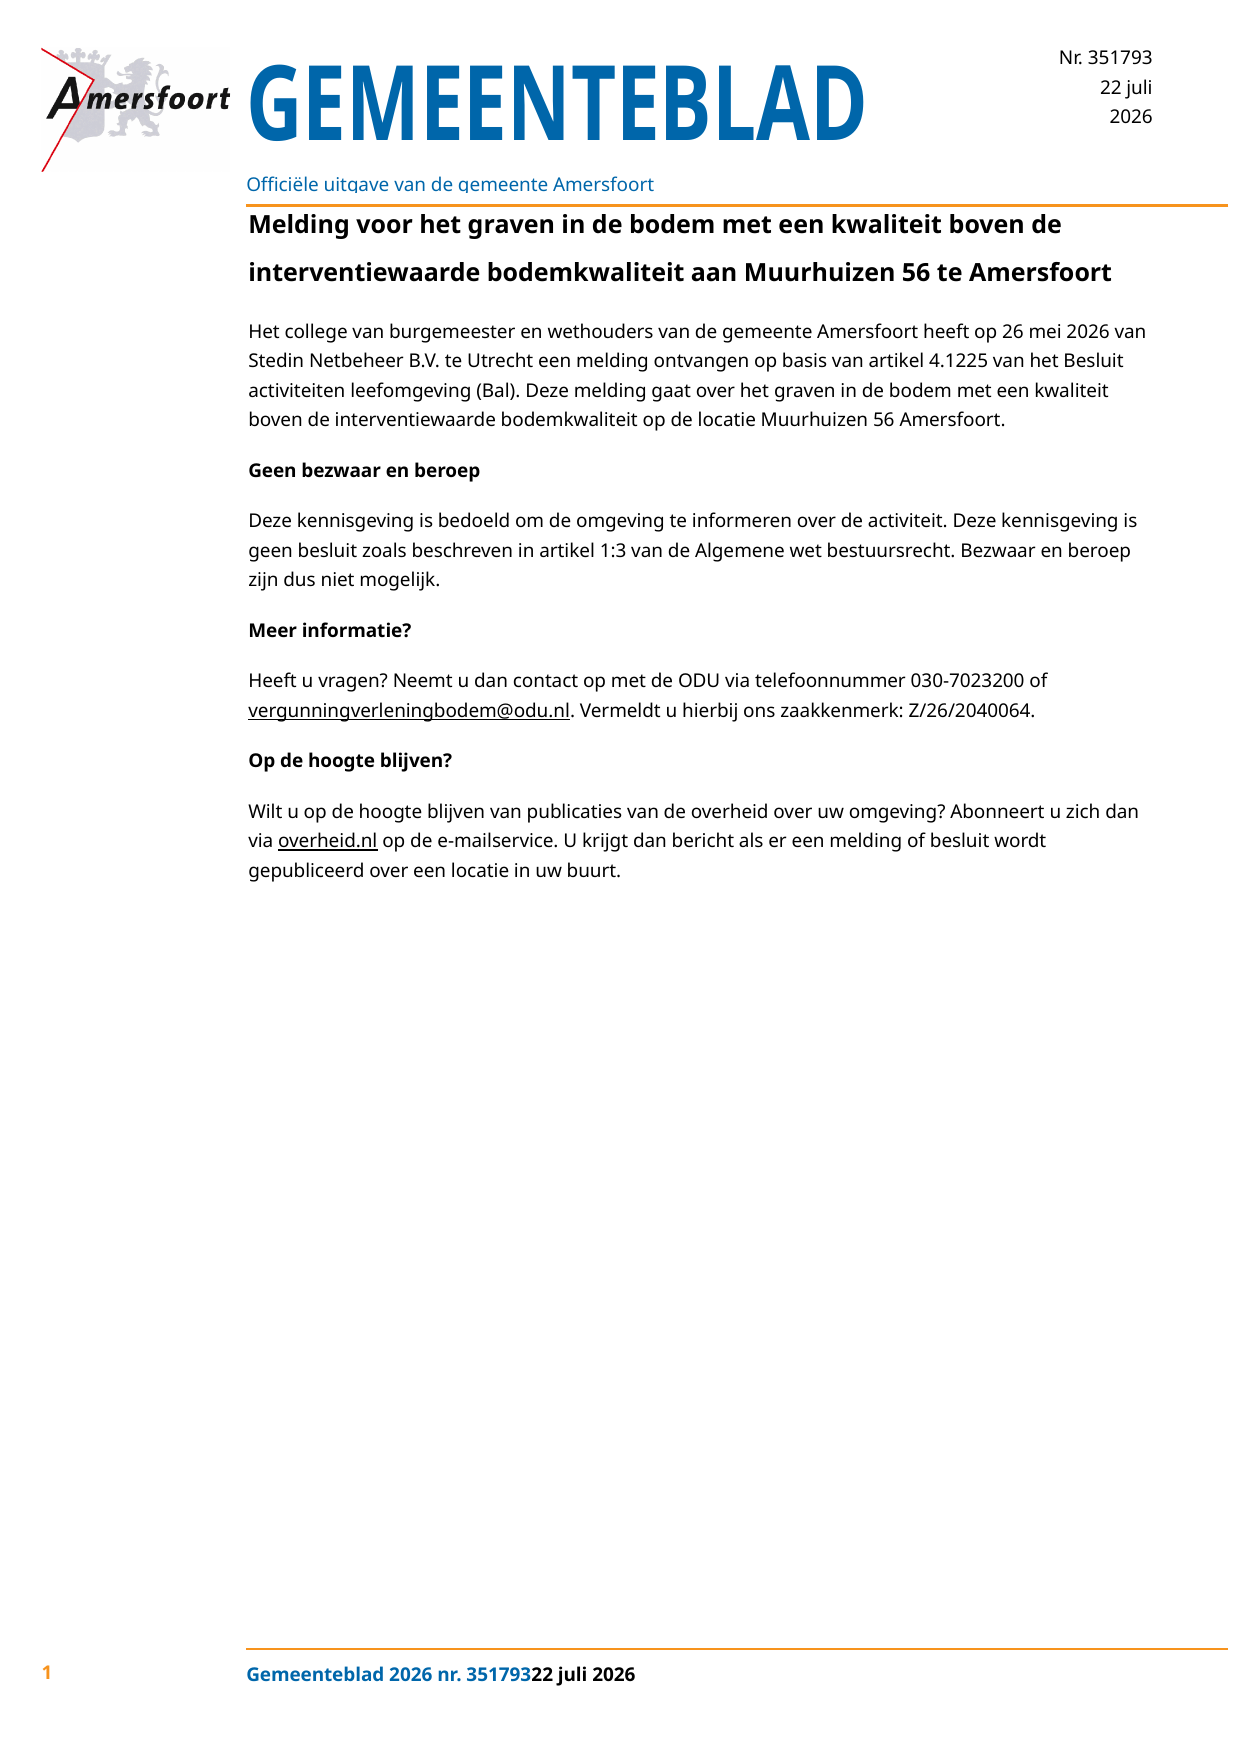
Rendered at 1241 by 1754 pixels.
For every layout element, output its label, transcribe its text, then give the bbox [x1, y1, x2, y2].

picture [41, 47, 231, 172]
text Het college van burgemeester en wethouders van de gemeente Amersfoort heeft op 26 mei 2026 van Stedin Netbeheer B.V. te Utrecht een melding ontvangen op basis van artikel 4.1225 van het Besluit activiteiten leefomgeving (Bal). Deze melding gaat over het graven in de bodem met een kwaliteit boven de interventiewaarde bodemkwaliteit op de locatie Muurhuizen 56 Amersfoort. [248, 318, 1152, 432]
text Geen bezwaar en beroep [248, 457, 1152, 483]
text Deze kennisgeving is bedoeld om de omgeving te informeren over de activiteit. Deze kennisgeving is geen besluit zoals beschreven in artikel 1:3 van de Algemene wet bestuursrecht. Bezwaar en beroep zijn dus niet mogelijk. [248, 507, 1152, 592]
text Meer informatie? [248, 617, 1152, 643]
text Wilt u op de hoogte blijven van publicaties van de overheid over uw omgeving? Abonneert u zich dan via overheid.nl op de e-mailservice. U krijgt dan bericht als er een melding of besluit wordt gepubliceerd over een locatie in uw buurt. [248, 798, 1152, 883]
text Heeft u vragen? Neemt u dan contact op met de ODU via telefoonnummer 030-7023200 of vergunningverleningbodem@odu.nl. Vermeldt u hierbij ons zaakkenmerk: Z/26/2040064. [248, 667, 1152, 723]
text Op de hoogte blijven? [248, 747, 1152, 773]
text Melding voor het graven in de bodem met een kwaliteit boven de interventiewaarde bodemkwaliteit aan Muurhuizen 56 te Amersfoort [248, 207, 1152, 288]
